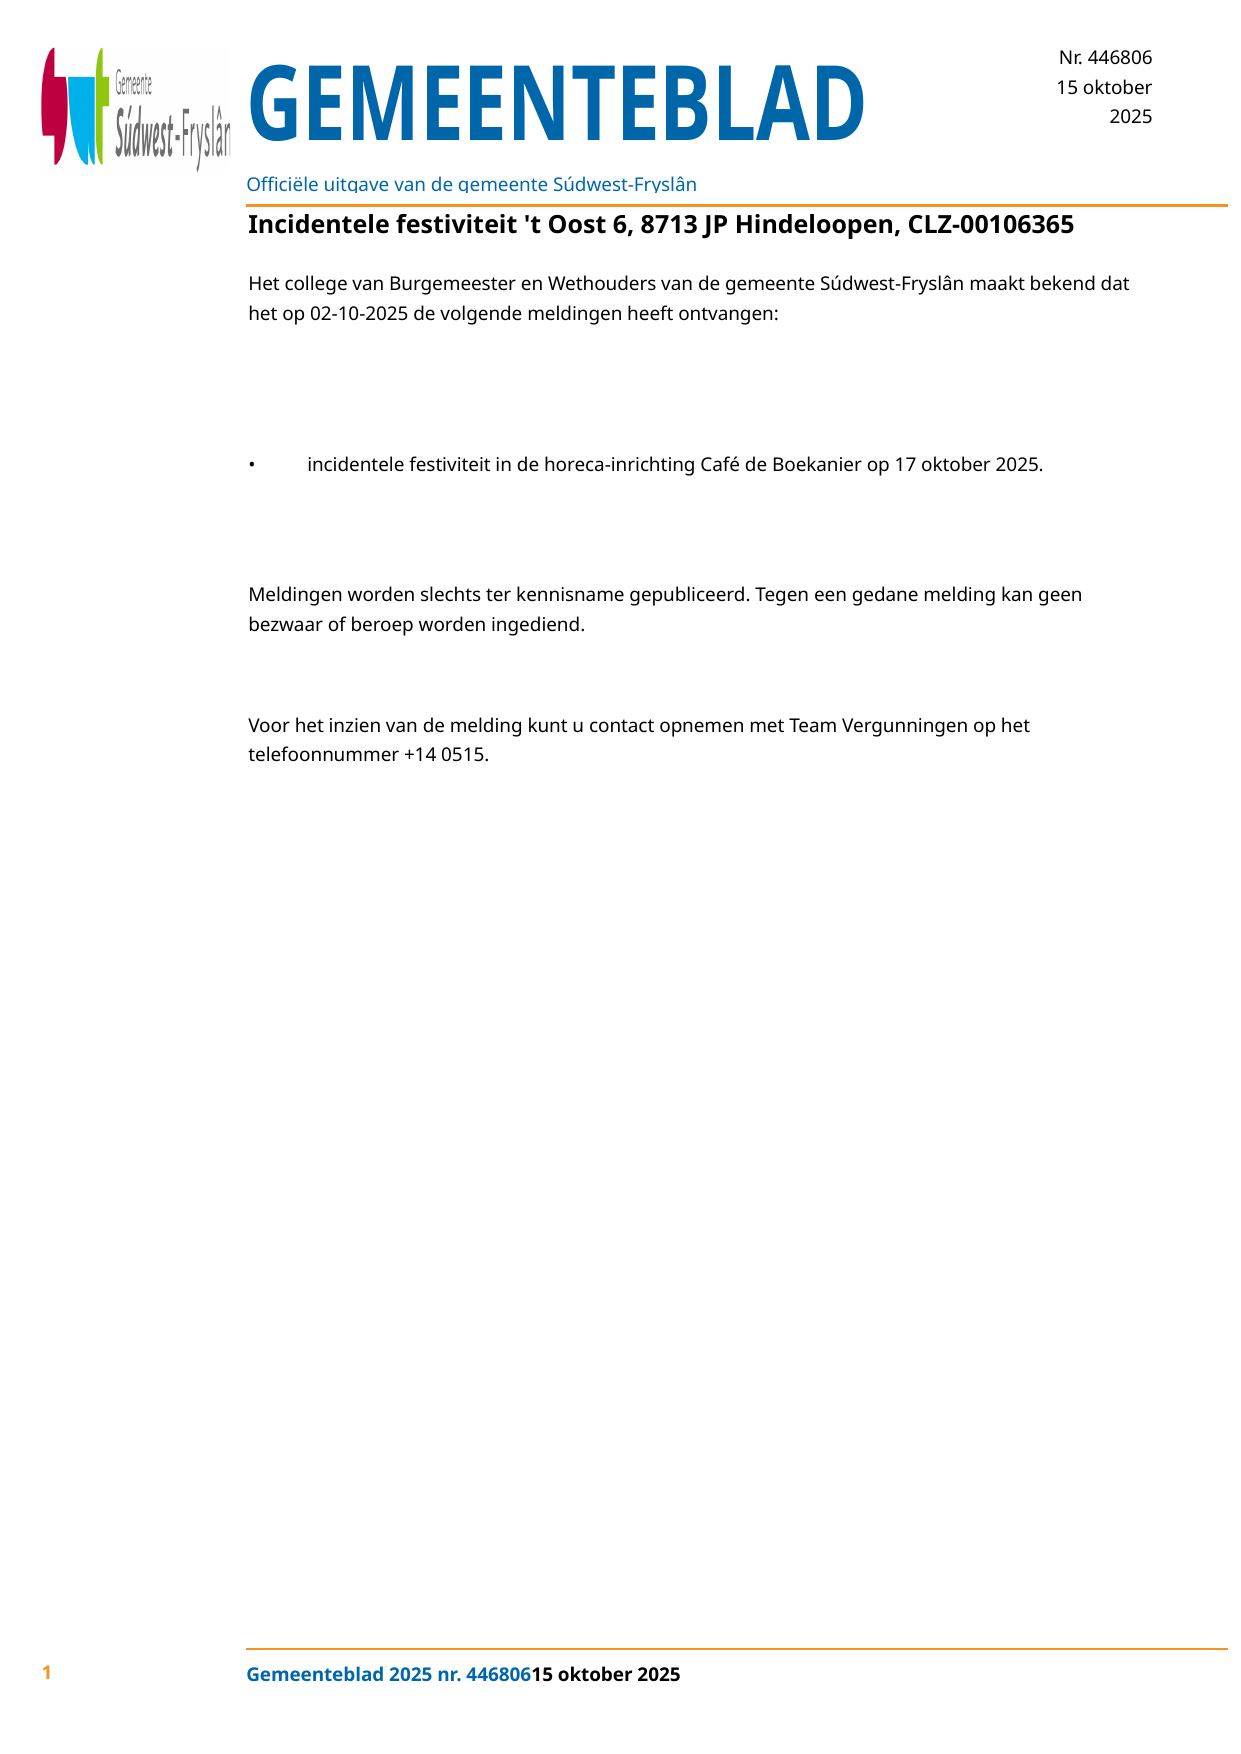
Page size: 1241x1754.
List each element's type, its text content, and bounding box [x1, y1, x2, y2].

text Incidentele festiviteit 't Oost 6, 8713 JP Hindeloopen, CLZ-00106365 [248, 207, 1152, 241]
text Voor het inzien van de melding kunt u contact opnemen met Team Vergunningen op het telefoonnummer +14 0515. [248, 712, 1152, 767]
text Het college van Burgemeester en Wethouders van de gemeente Súdwest-Fryslân maakt bekend dat het op 02-10-2025 de volgende meldingen heeft ontvangen: [248, 270, 1152, 326]
list incidentele festiviteit in de horeca-inrichting Café de Boekanier op 17 oktober 2025. [248, 451, 1152, 477]
text Meldingen worden slechts ter kennisname gepubliceerd. Tegen een gedane melding kan geen bezwaar of beroep worden ingediend. [248, 582, 1152, 637]
picture [41, 47, 231, 172]
